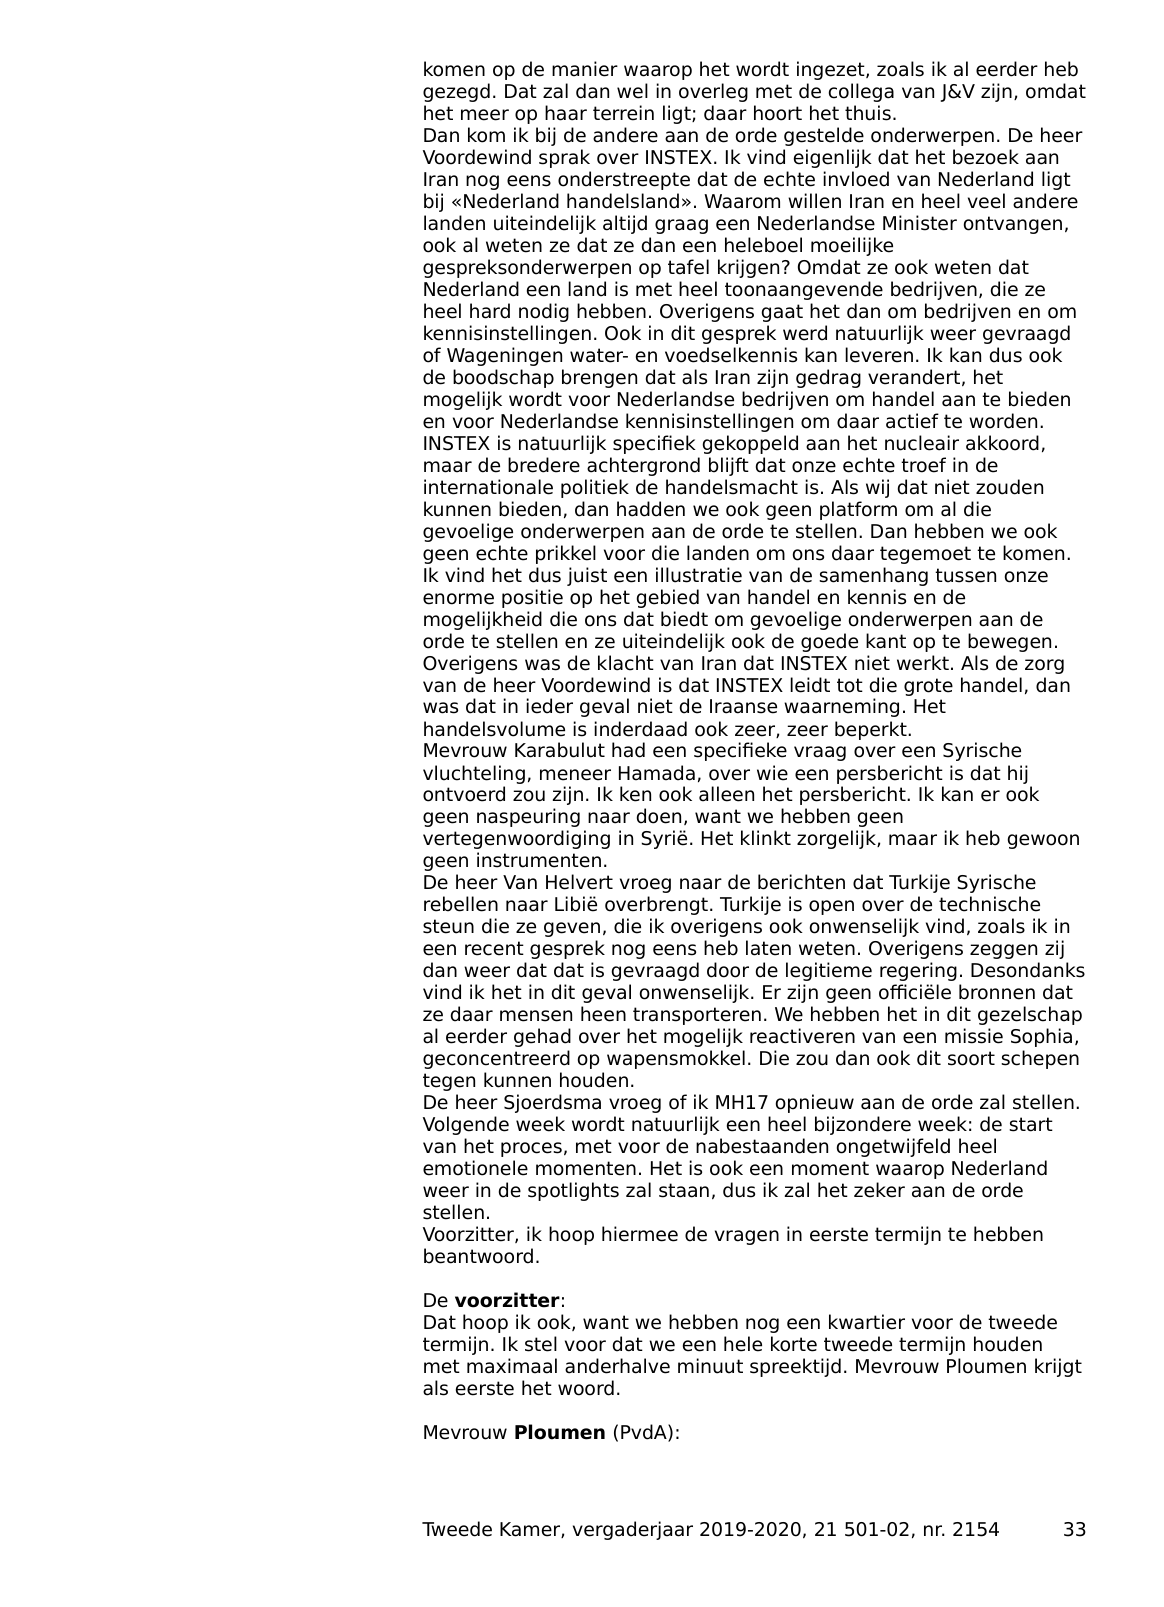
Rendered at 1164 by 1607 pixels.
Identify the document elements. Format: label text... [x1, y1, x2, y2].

text De heer Van Helvert vroeg naar de berichten dat Turkije Syrische rebellen naar Libië overbrengt. Turkije is open over de technische steun die ze geven, die ik overigens ook onwenselijk vind, zoals ik in een recent gesprek nog eens heb laten weten. Overigens zeggen zij dan weer dat dat is gevraagd door de legitieme regering. Desondanks vind ik het in dit geval onwenselijk. Er zijn geen officiële bronnen dat ze daar mensen heen transporteren. We hebben het in dit gezelschap al eerder gehad over het mogelijk reactiveren van een missie Sophia, geconcentreerd op wapensmokkel. Die zou dan ook dit soort schepen tegen kunnen houden. [422, 872, 1087, 1092]
text komen op de manier waarop het wordt ingezet, zoals ik al eerder heb gezegd. Dat zal dan wel in overleg met de collega van J&V zijn, omdat het meer op haar terrein ligt; daar hoort het thuis. [422, 59, 1087, 125]
text Mevrouw Karabulut had een specifieke vraag over een Syrische vluchteling, meneer Hamada, over wie een persbericht is dat hij ontvoerd zou zijn. Ik ken ook alleen het persbericht. Ik kan er ook geen naspeuring naar doen, want we hebben geen vertegenwoordiging in Syrië. Het klinkt zorgelijk, maar ik heb gewoon geen instrumenten. [422, 740, 1087, 872]
text Dan kom ik bij de andere aan de orde gestelde onderwerpen. De heer Voordewind sprak over INSTEX. Ik vind eigenlijk dat het bezoek aan Iran nog eens onderstreepte dat de echte invloed van Nederland ligt bij «Nederland handelsland». Waarom willen Iran en heel veel andere landen uiteindelijk altijd graag een Nederlandse Minister ontvangen, ook al weten ze dat ze dan een heleboel moeilijke gespreksonderwerpen op tafel krijgen? Omdat ze ook weten dat Nederland een land is met heel toonaangevende bedrijven, die ze heel hard nodig hebben. Overigens gaat het dan om bedrijven en om kennisinstellingen. Ook in dit gesprek werd natuurlijk weer gevraagd of Wageningen water- en voedselkennis kan leveren. Ik kan dus ook de boodschap brengen dat als Iran zijn gedrag verandert, het mogelijk wordt voor Nederlandse bedrijven om handel aan te bieden en voor Nederlandse kennisinstellingen om daar actief te worden. INSTEX is natuurlijk specifiek gekoppeld aan het nucleair akkoord, maar de bredere achtergrond blijft dat onze echte troef in de internationale politiek de handelsmacht is. Als wij dat niet zouden kunnen bieden, dan hadden we ook geen platform om al die gevoelige onderwerpen aan de orde te stellen. Dan hebben we ook geen echte prikkel voor die landen om ons daar tegemoet te komen. Ik vind het dus juist een illustratie van de samenhang tussen onze enorme positie op het gebied van handel en kennis en de mogelijkheid die ons dat biedt om gevoelige onderwerpen aan de orde te stellen en ze uiteindelijk ook de goede kant op te bewegen. Overigens was de klacht van Iran dat INSTEX niet werkt. Als de zorg van de heer Voordewind is dat INSTEX leidt tot die grote handel, dan was dat in ieder geval niet de Iraanse waarneming. Het handelsvolume is inderdaad ook zeer, zeer beperkt. [422, 125, 1087, 740]
text Mevrouw Ploumen (PvdA): [422, 1422, 1087, 1444]
text Dat hoop ik ook, want we hebben nog een kwartier voor de tweede termijn. Ik stel voor dat we een hele korte tweede termijn houden met maximaal anderhalve minuut spreektijd. Mevrouw Ploumen krijgt als eerste het woord. [422, 1312, 1087, 1400]
text De heer Sjoerdsma vroeg of ik MH17 opnieuw aan de orde zal stellen. Volgende week wordt natuurlijk een heel bijzondere week: de start van het proces, met voor de nabestaanden ongetwijfeld heel emotionele momenten. Het is ook een moment waarop Nederland weer in de spotlights zal staan, dus ik zal het zeker aan de orde stellen. [422, 1092, 1087, 1224]
text De voorzitter: [422, 1290, 1087, 1312]
text Voorzitter, ik hoop hiermee de vragen in eerste termijn te hebben beantwoord. [422, 1224, 1087, 1268]
